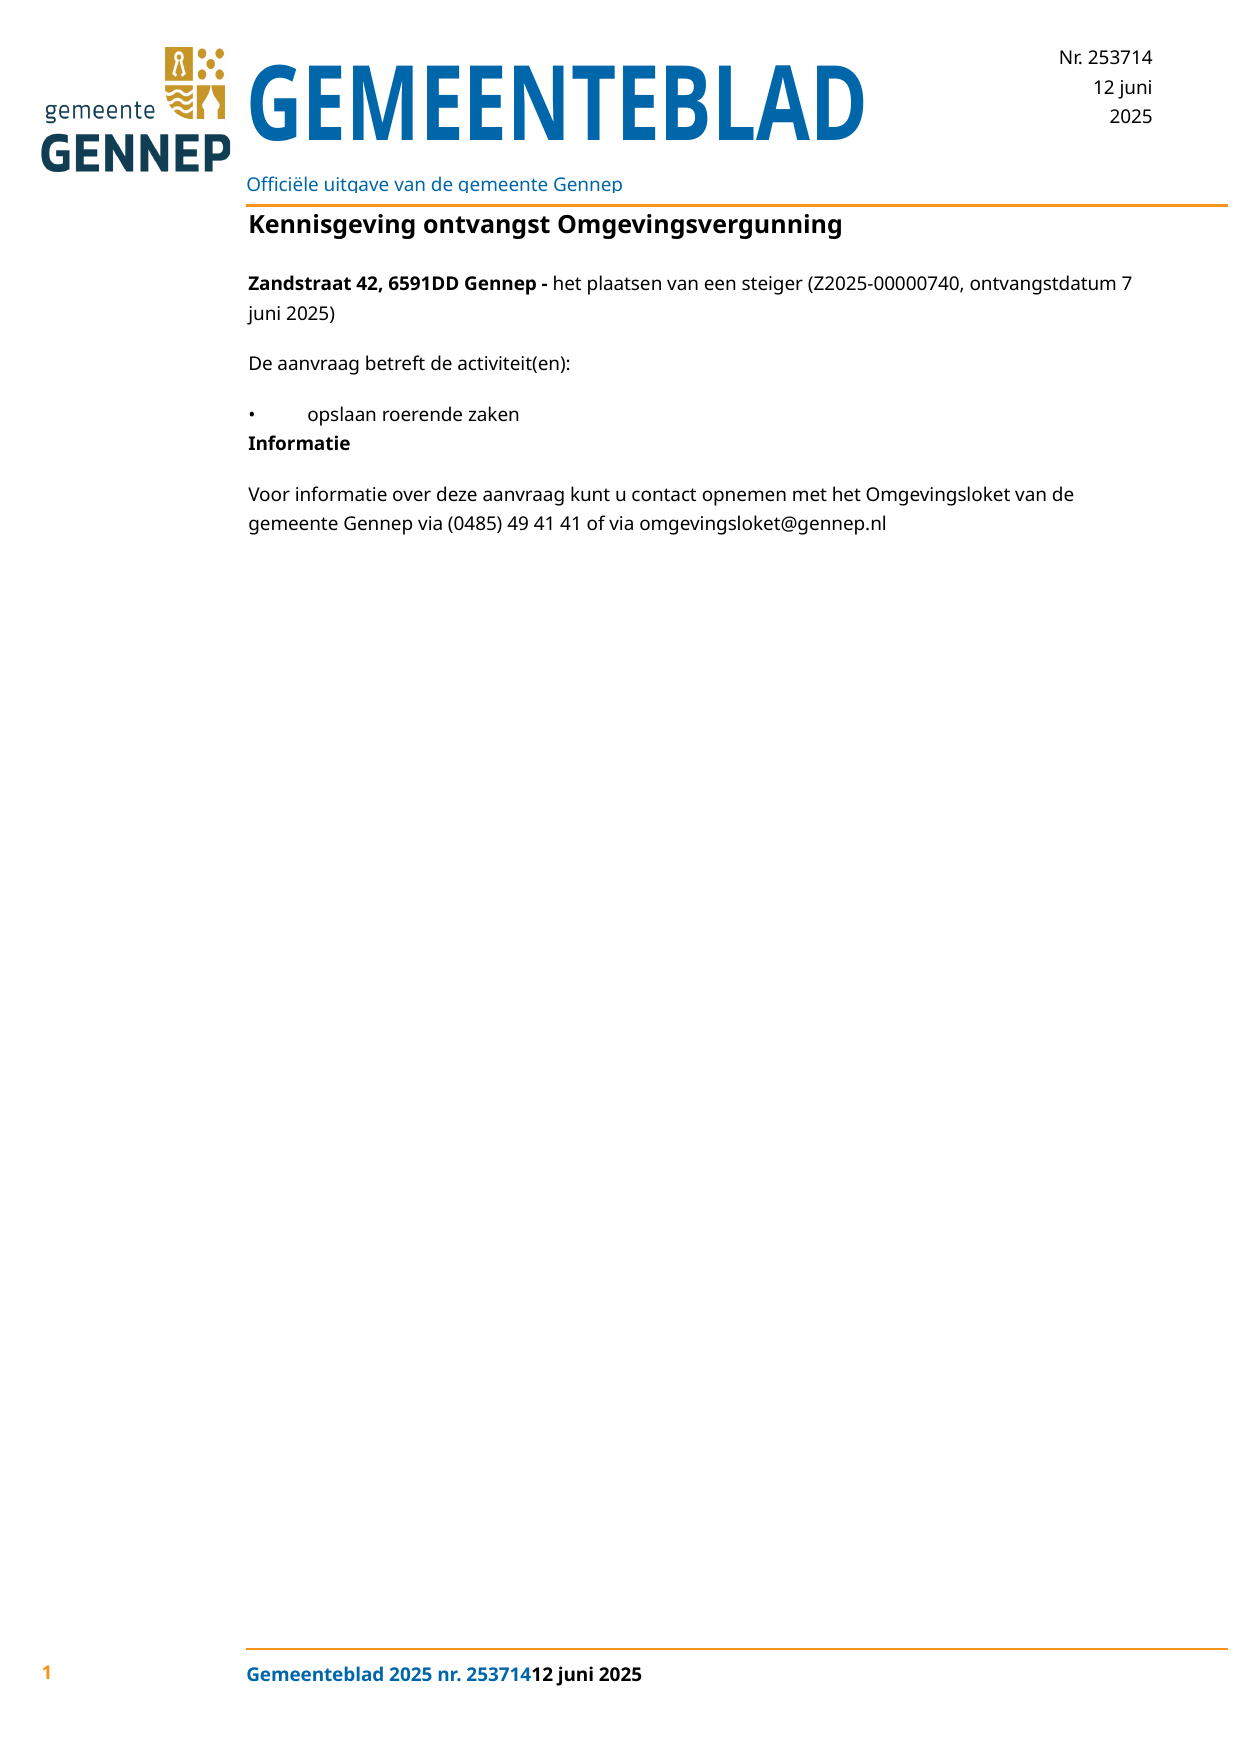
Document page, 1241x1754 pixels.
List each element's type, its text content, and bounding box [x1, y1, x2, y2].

text Kennisgeving ontvangst Omgevingsvergunning [248, 207, 1152, 241]
text Voor informatie over deze aanvraag kunt u contact opnemen met het Omgevingsloket van de gemeente Gennep via (0485) 49 41 41 of via omgevingsloket@gennep.nl [248, 481, 1152, 536]
text Informatie [248, 430, 1152, 456]
text De aanvraag betreft de activiteit(en): [248, 350, 1152, 376]
picture [41, 47, 231, 172]
list opslaan roerende zaken [248, 401, 1152, 426]
text Zandstraat 42, 6591DD Gennep - het plaatsen van een steiger (Z2025-00000740, ontvangstdatum 7 juni 2025) [248, 270, 1152, 326]
